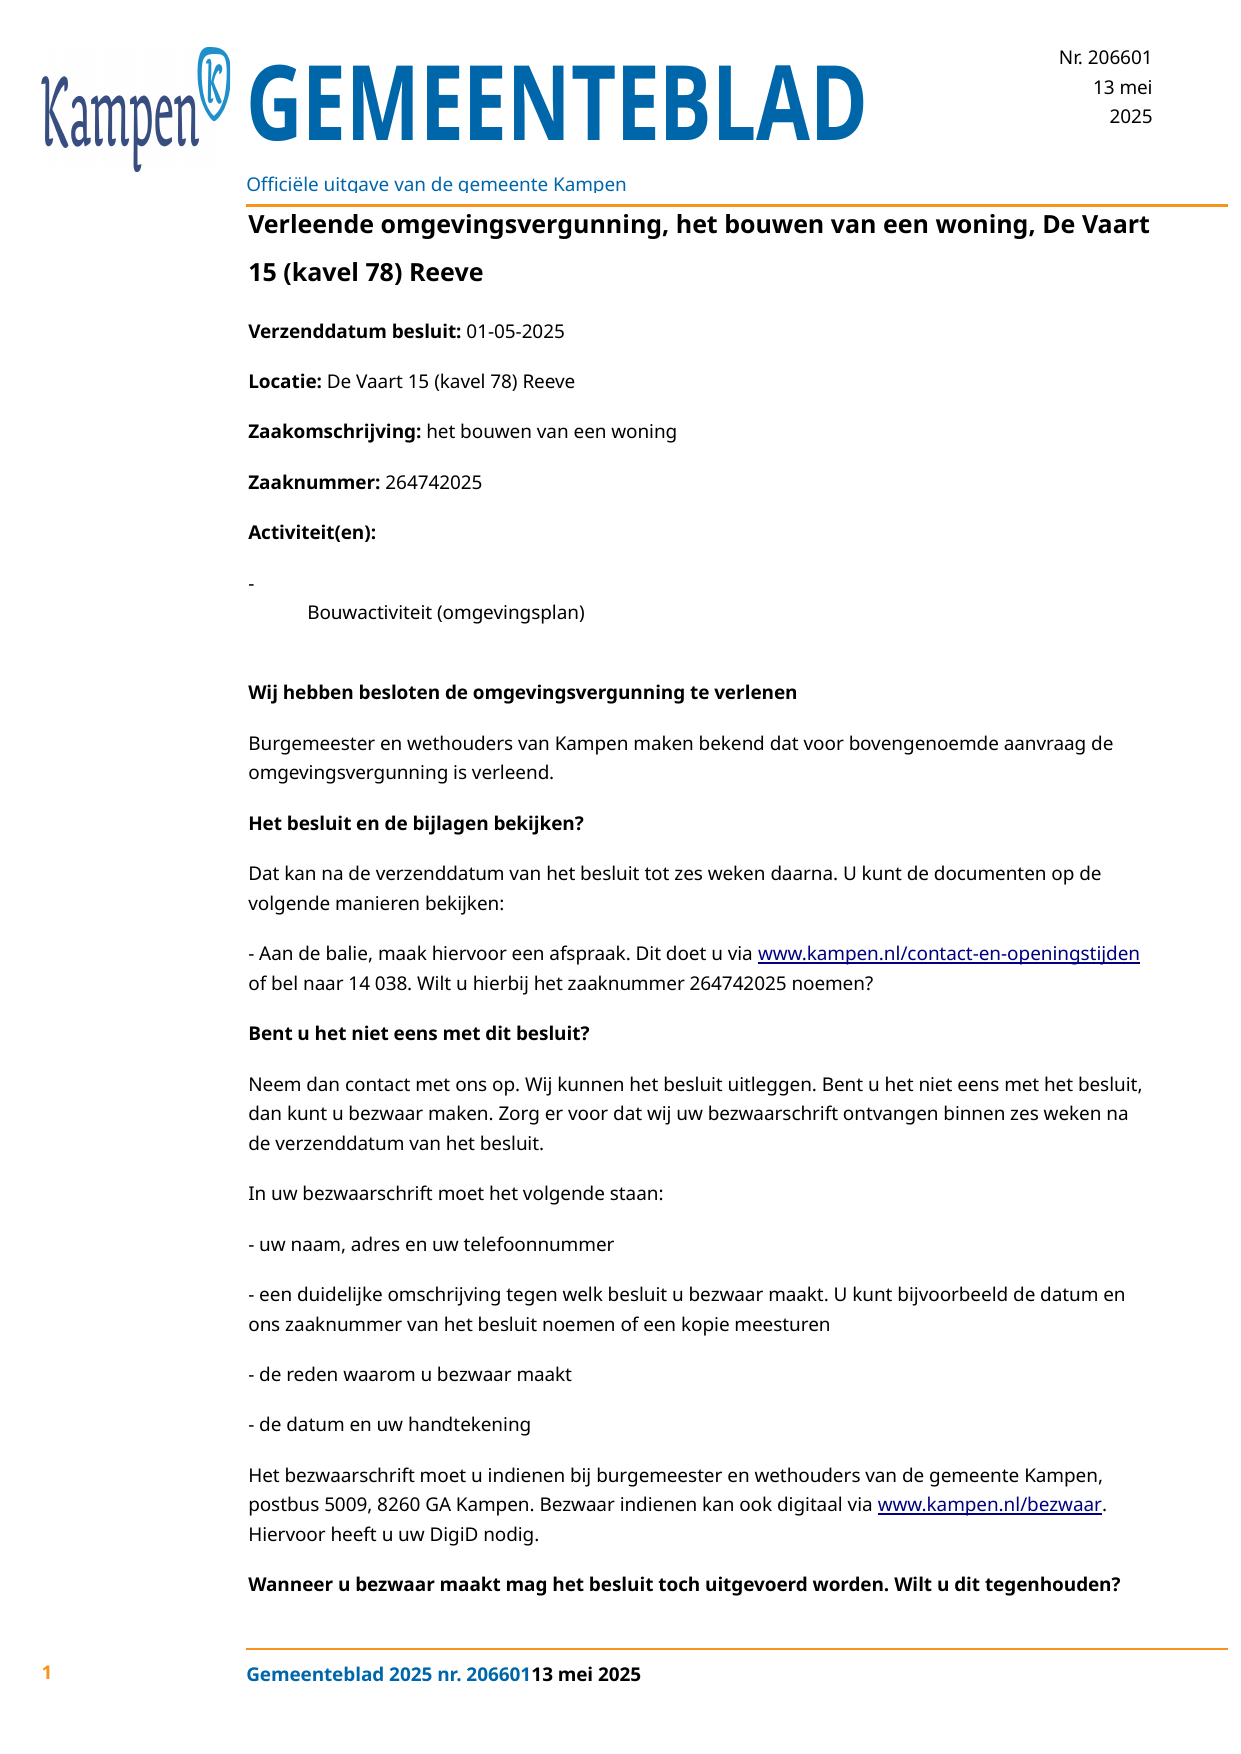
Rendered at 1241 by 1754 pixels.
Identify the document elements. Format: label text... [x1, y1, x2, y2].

text - Aan de balie, maak hiervoor een afspraak. Dit doet u via www.kampen.nl/contact-en-openingstijden of bel naar 14 038. Wilt u hierbij het zaaknummer 264742025 noemen? [248, 940, 1152, 996]
text - de reden waarom u bezwaar maakt [248, 1361, 1152, 1387]
text Wij hebben besloten de omgevingsvergunning te verlenen [248, 679, 1152, 705]
text Locatie: De Vaart 15 (kavel 78) Reeve [248, 368, 1152, 394]
text Burgemeester en wethouders van Kampen maken bekend dat voor bovengenoemde aanvraag de omgevingsvergunning is verleend. [248, 730, 1152, 785]
text - een duidelijke omschrijving tegen welk besluit u bezwaar maakt. U kunt bijvoorbeeld de datum en ons zaaknummer van het besluit noemen of een kopie meesturen [248, 1281, 1152, 1337]
text Zaakomschrijving: het bouwen van een woning [248, 419, 1152, 444]
text Activiteit(en): [248, 519, 1152, 545]
text Verleende omgevingsvergunning, het bouwen van een woning, De Vaart 15 (kavel 78) Reeve [248, 207, 1152, 288]
text In uw bezwaarschrift moet het volgende staan: [248, 1180, 1152, 1206]
text Het bezwaarschrift moet u indienen bij burgemeester en wethouders van de gemeente Kampen, postbus 5009, 8260 GA Kampen. Bezwaar indienen kan ook digitaal via www.kampen.nl/bezwaar. Hiervoor heeft u uw DigiD nodig. [248, 1462, 1152, 1547]
text Wanneer u bezwaar maakt mag het besluit toch uitgevoerd worden. Wilt u dit tegenhouden? [248, 1572, 1152, 1597]
text Het besluit en de bijlagen bekijken? [248, 810, 1152, 836]
text Dat kan na de verzenddatum van het besluit tot zes weken daarna. U kunt de documenten op de volgende manieren bekijken: [248, 860, 1152, 916]
picture [41, 47, 231, 172]
text Neem dan contact met ons op. Wij kunnen het besluit uitleggen. Bent u het niet eens met het besluit, dan kunt u bezwaar maken. Zorg er voor dat wij uw bezwaarschrift ontvangen binnen zes weken na de verzenddatum van het besluit. [248, 1071, 1152, 1156]
text Bent u het niet eens met dit besluit? [248, 1020, 1152, 1046]
text Zaaknummer: 264742025 [248, 469, 1152, 495]
text - de datum en uw handtekening [248, 1412, 1152, 1437]
text Verzenddatum besluit: 01-05-2025 [248, 318, 1152, 344]
list Bouwactiviteit (omgevingsplan) [248, 599, 1152, 625]
text - uw naam, adres en uw telefoonnummer [248, 1231, 1152, 1257]
